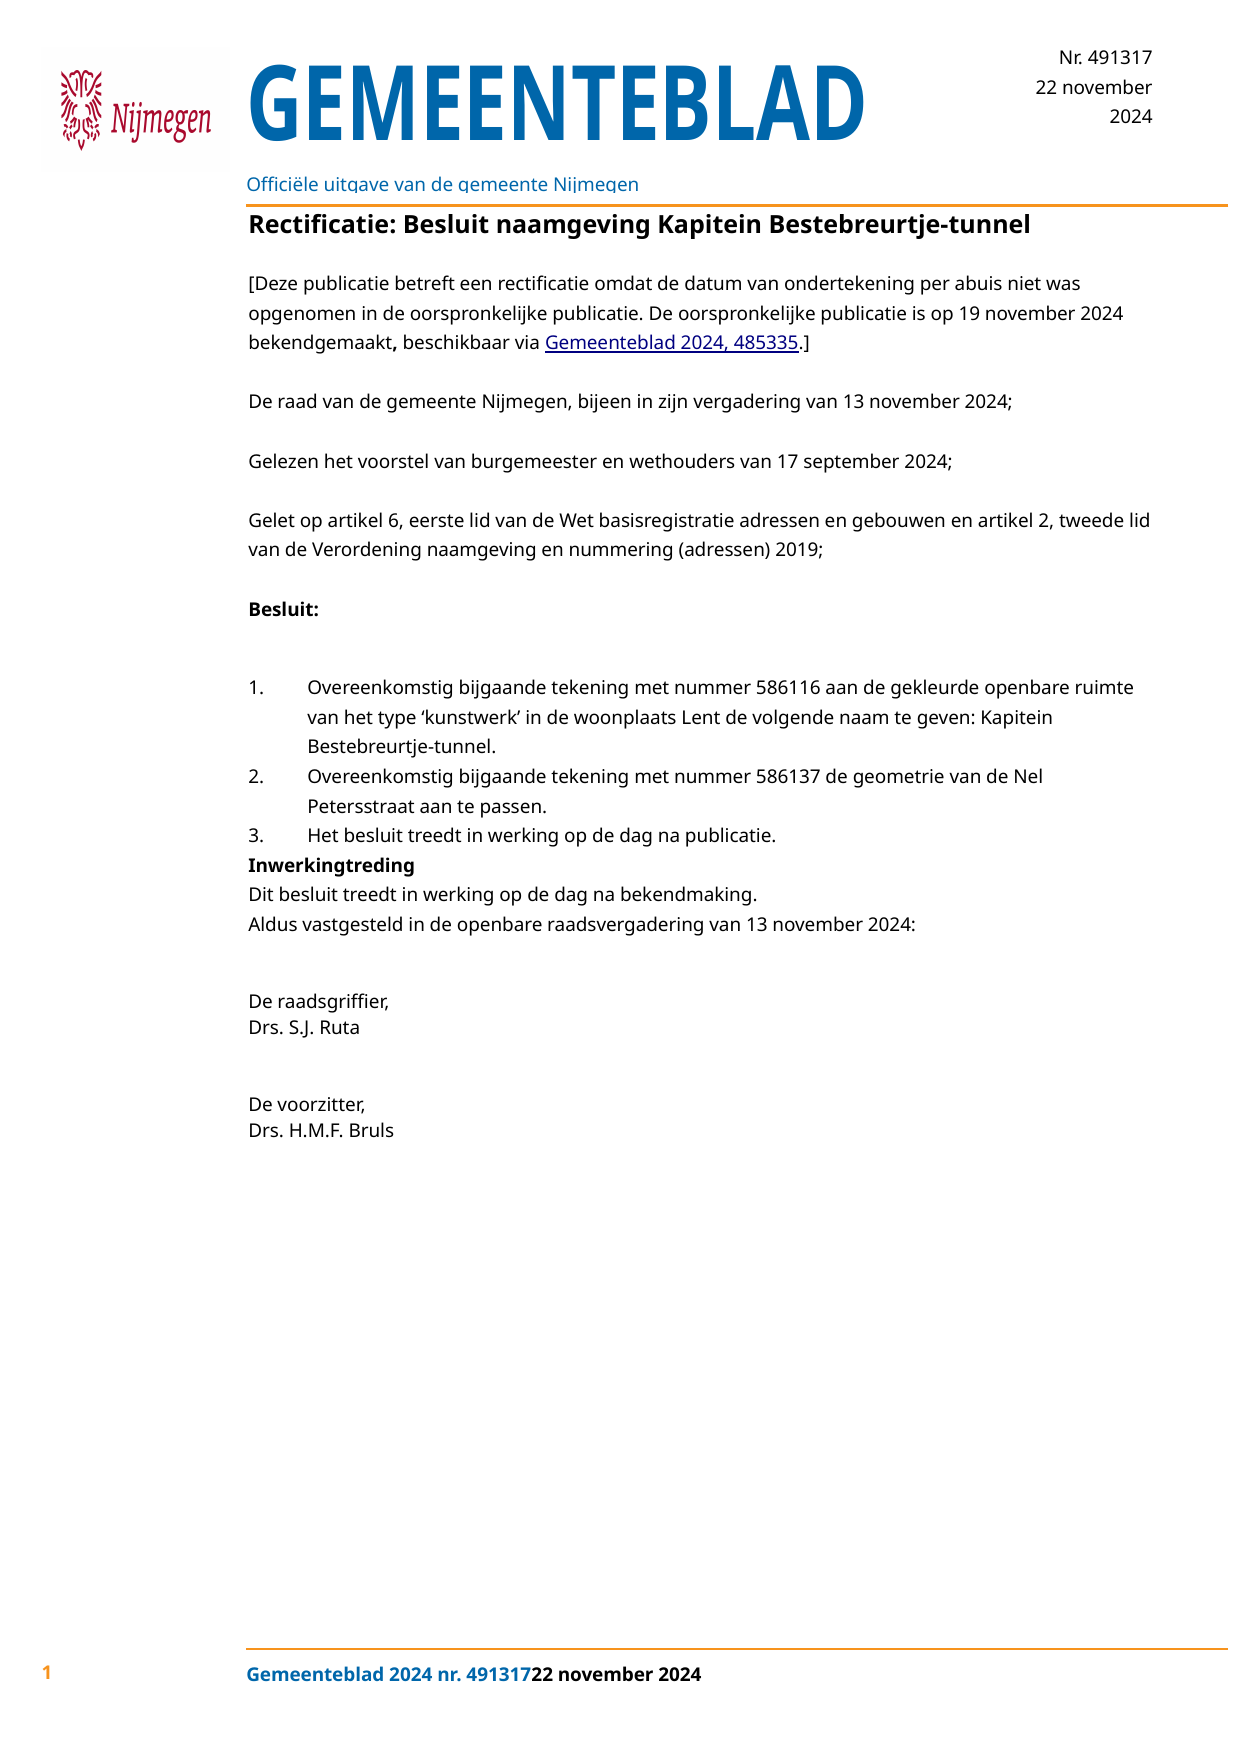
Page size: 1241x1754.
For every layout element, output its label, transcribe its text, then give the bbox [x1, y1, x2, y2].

text Inwerkingtreding [248, 852, 1152, 878]
text Rectificatie: Besluit naamgeving Kapitein Bestebreurtje-tunnel [248, 207, 1152, 241]
text Aldus vastgesteld in de openbare raadsvergadering van 13 november 2024: [248, 911, 1152, 937]
text Gelezen het voorstel van burgemeester en wethouders van 17 september 2024; [248, 448, 1152, 473]
text Besluit: [248, 596, 1152, 621]
text Drs. S.J. Ruta [248, 1014, 1152, 1040]
text De voorzitter, [248, 1091, 1152, 1117]
text Drs. H.M.F. Bruls [248, 1117, 1152, 1143]
list Overeenkomstig bijgaande tekening met nummer 586116 aan de gekleurde openbare ruimte van het type ‘kunstwerk’ in de woonplaats Lent de volgende naam te geven: Kapitein Bestebreurtje-tunnel. [248, 674, 1152, 759]
list Het besluit treedt in werking op de dag na publicatie. [248, 822, 1152, 848]
text Dit besluit treedt in werking op de dag na bekendmaking. [248, 882, 1152, 907]
text [Deze publicatie betreft een rectificatie omdat de datum van ondertekening per abuis niet was opgenomen in de oorspronkelijke publicatie. De oorspronkelijke publicatie is op 19 november 2024 bekendgemaakt, beschikbaar via Gemeenteblad 2024, 485335.] [248, 270, 1152, 355]
picture [41, 47, 231, 172]
text De raadsgriffier, [248, 988, 1152, 1014]
text De raad van de gemeente Nijmegen, bijeen in zijn vergadering van 13 november 2024; [248, 389, 1152, 414]
text Gelet op artikel 6, eerste lid van de Wet basisregistratie adressen en gebouwen en artikel 2, tweede lid van de Verordening naamgeving en nummering (adressen) 2019; [248, 507, 1152, 562]
list Overeenkomstig bijgaande tekening met nummer 586137 de geometrie van de Nel Petersstraat aan te passen. [248, 763, 1152, 819]
